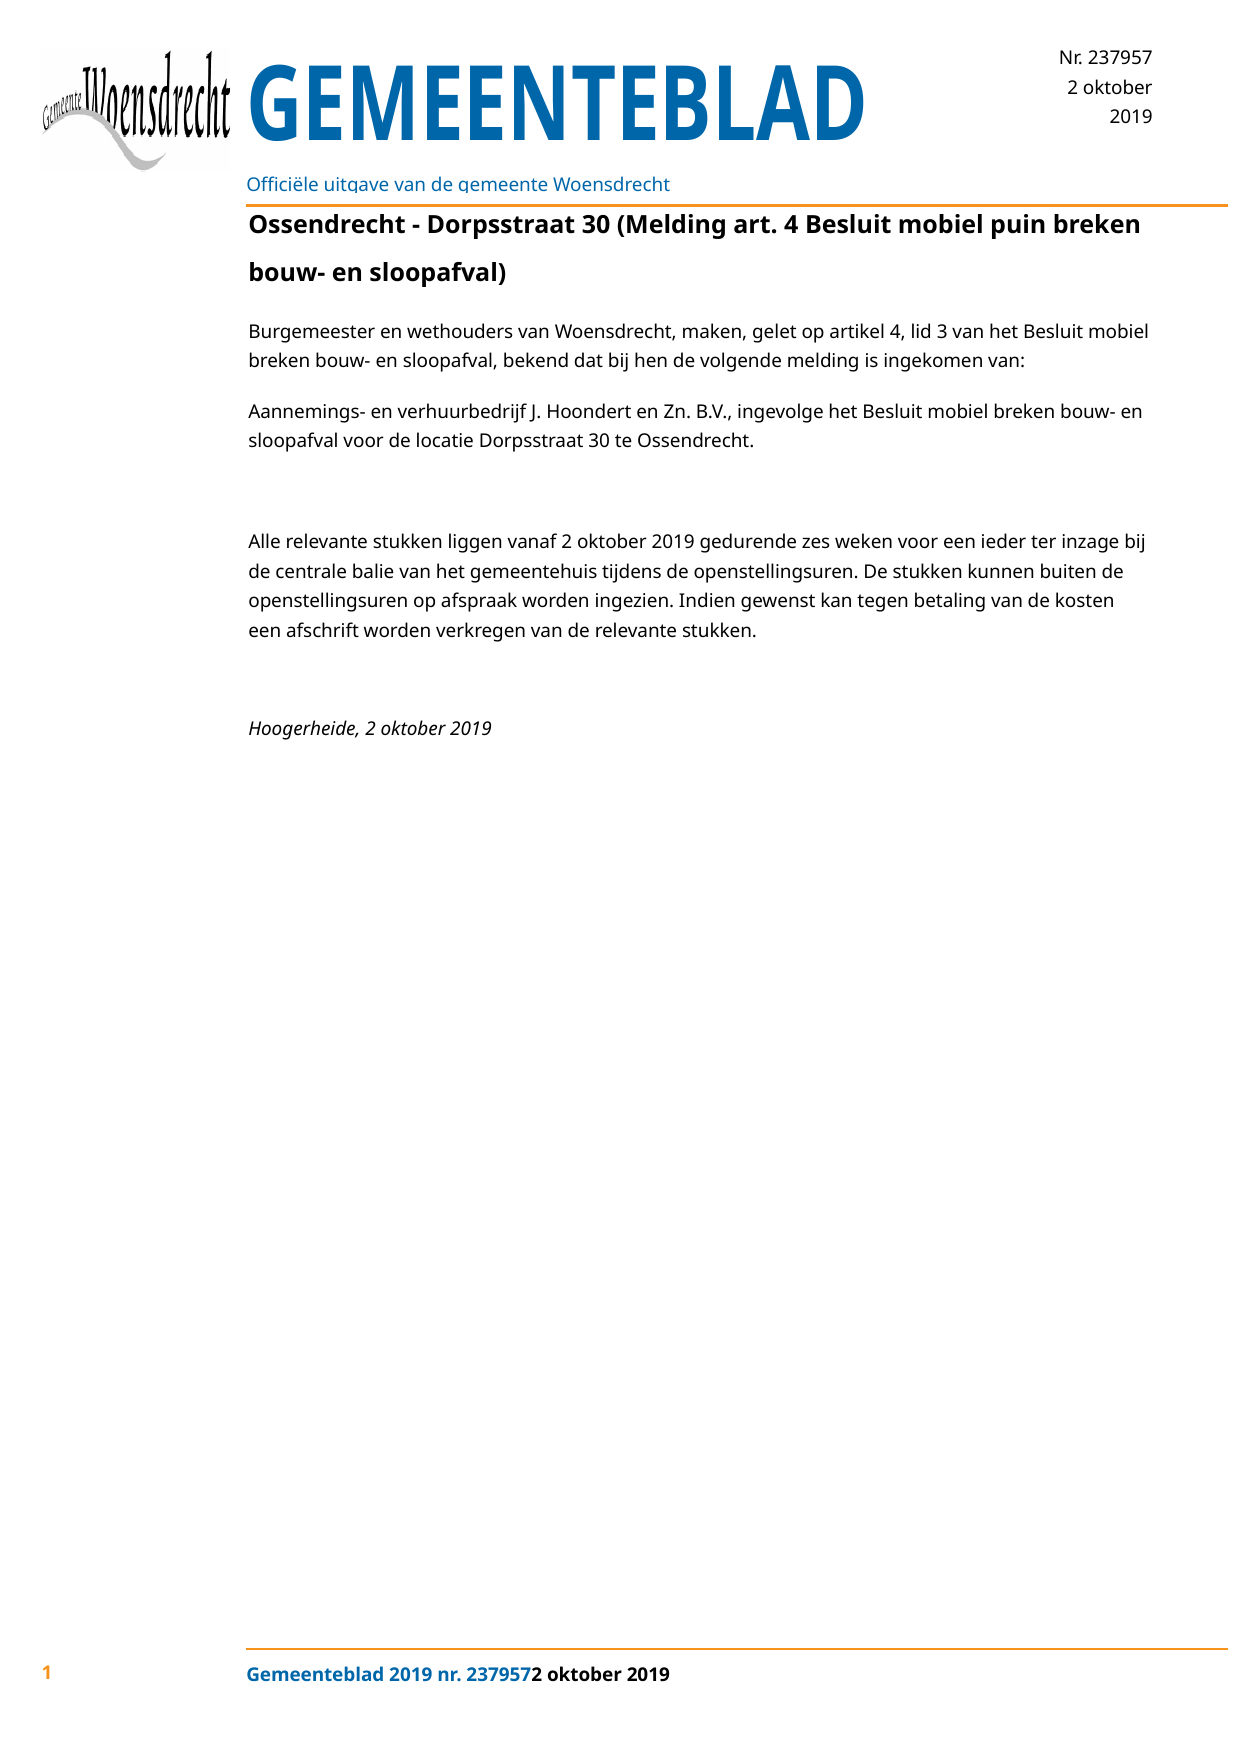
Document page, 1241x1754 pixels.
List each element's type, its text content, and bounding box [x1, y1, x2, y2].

text Ossendrecht - Dorpsstraat 30 (Melding art. 4 Besluit mobiel puin breken bouw- en sloopafval) [248, 207, 1152, 288]
text Aannemings- en verhuurbedrijf J. Hoondert en Zn. B.V., ingevolge het Besluit mobiel breken bouw- en sloopafval voor de locatie Dorpsstraat 30 te Ossendrecht. [248, 398, 1152, 453]
picture [41, 47, 231, 172]
text Hoogerheide, 2 oktober 2019 [248, 715, 1152, 741]
text Alle relevante stukken liggen vanaf 2 oktober 2019 gedurende zes weken voor een ieder ter inzage bij de centrale balie van het gemeentehuis tijdens de openstellingsuren. De stukken kunnen buiten de openstellingsuren op afspraak worden ingezien. Indien gewenst kan tegen betaling van de kosten een afschrift worden verkregen van de relevante stukken. [248, 528, 1152, 643]
text Burgemeester en wethouders van Woensdrecht, maken, gelet op artikel 4, lid 3 van het Besluit mobiel breken bouw- en sloopafval, bekend dat bij hen de volgende melding is ingekomen van: [248, 318, 1152, 373]
